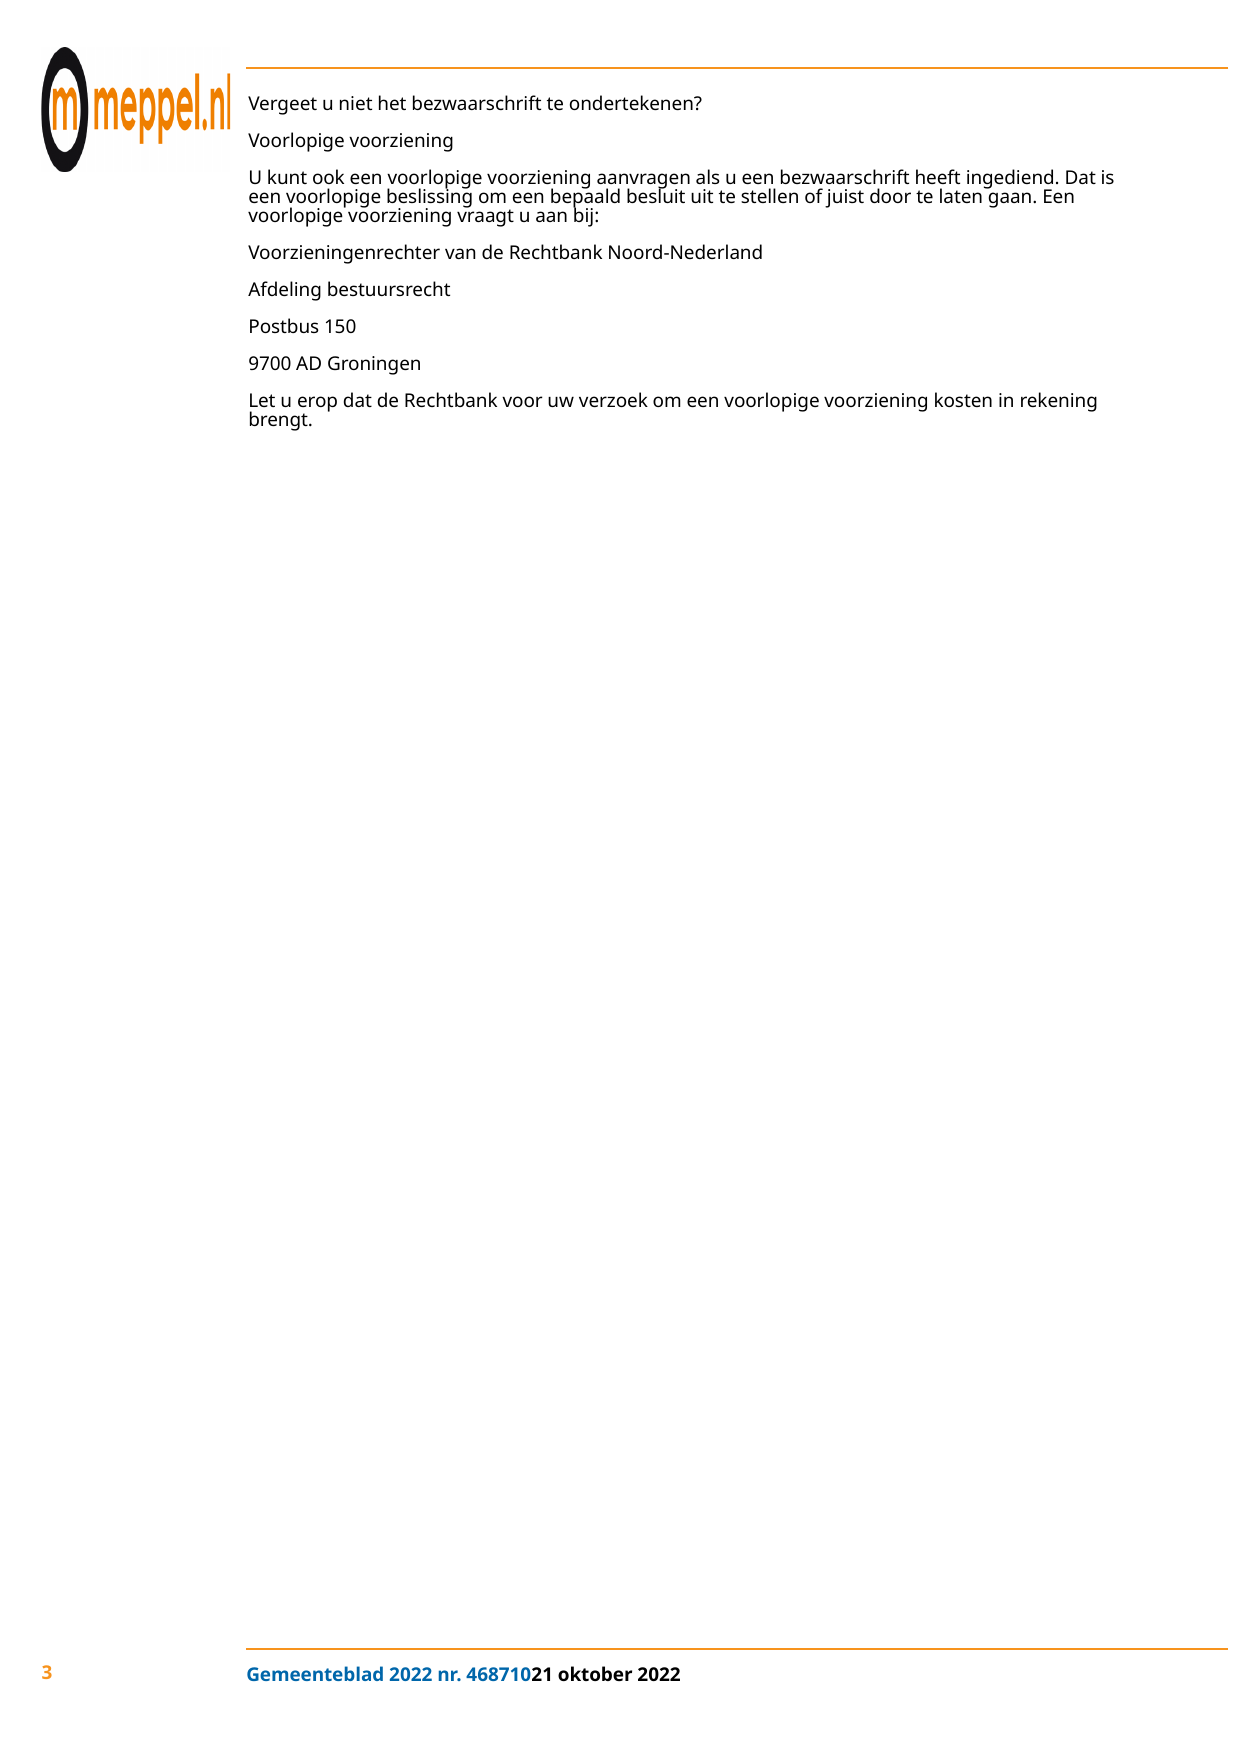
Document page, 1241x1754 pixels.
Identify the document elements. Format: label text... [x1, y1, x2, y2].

text Afdeling bestuursrecht [248, 281, 1152, 301]
text Postbus 150 [248, 318, 1152, 337]
text Let u erop dat de Rechtbank voor uw verzoek om een voorlopige voorziening kosten in rekening brengt. [248, 392, 1152, 431]
picture [41, 47, 231, 172]
text Vergeet u niet het bezwaarschrift te ondertekenen? [248, 95, 1152, 114]
text Voorzieningenrechter van de Rechtbank Noord-Nederland [248, 244, 1152, 263]
text U kunt ook een voorlopige voorziening aanvragen als u een bezwaarschrift heeft ingediend. Dat is een voorlopige beslissing om een bepaald besluit uit te stellen of juist door te laten gaan. Een voorlopige voorziening vraagt u aan bij: [248, 169, 1152, 227]
text 9700 AD Groningen [248, 355, 1152, 374]
text Voorlopige voorziening [248, 132, 1152, 151]
